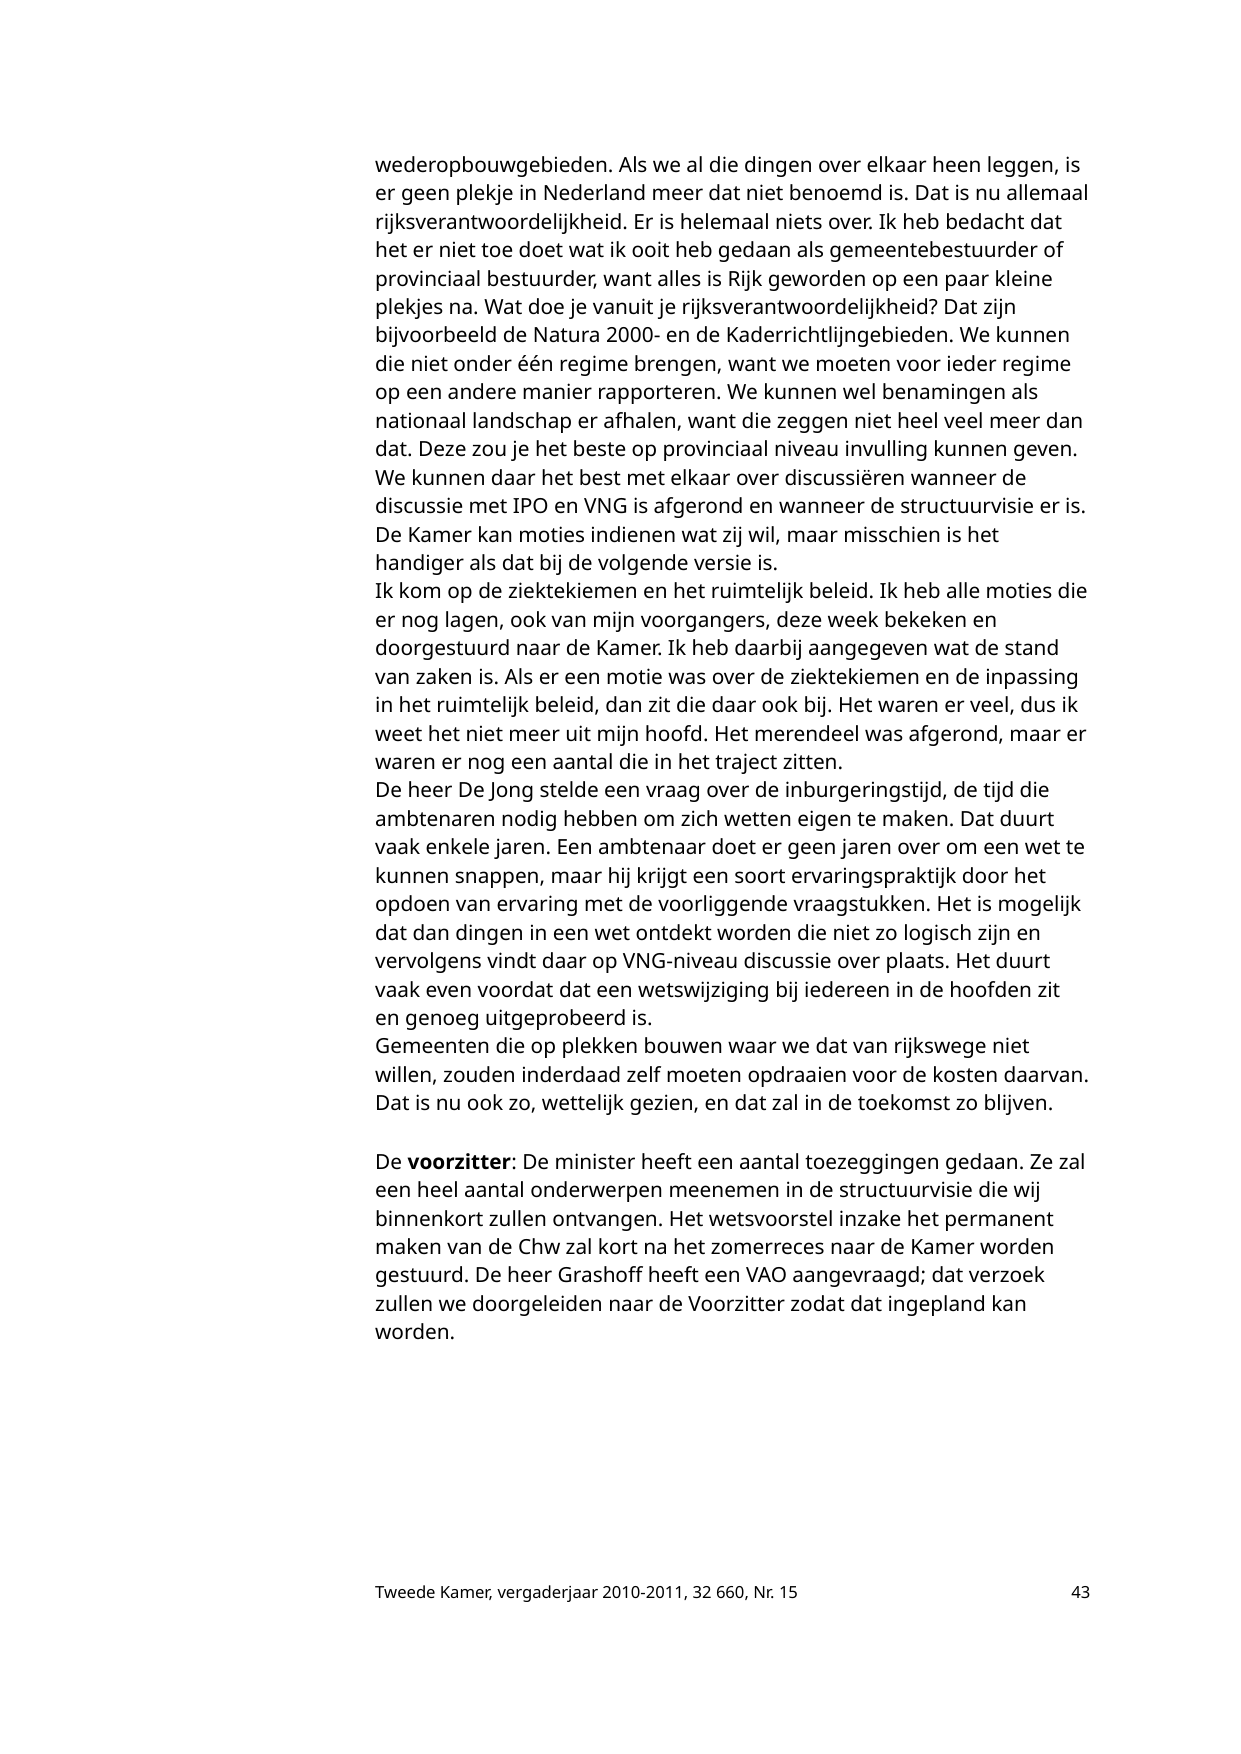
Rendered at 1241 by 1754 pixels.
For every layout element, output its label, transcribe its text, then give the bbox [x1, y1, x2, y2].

text De heer De Jong stelde een vraag over de inburgeringstijd, de tijd die ambtenaren nodig hebben om zich wetten eigen te maken. Dat duurt vaak enkele jaren. Een ambtenaar doet er geen jaren over om een wet te kunnen snappen, maar hij krijgt een soort ervaringspraktijk door het opdoen van ervaring met de voorliggende vraagstukken. Het is mogelijk dat dan dingen in een wet ontdekt worden die niet zo logisch zijn en vervolgens vindt daar op VNG-niveau discussie over plaats. Het duurt vaak even voordat dat een wetswijziging bij iedereen in de hoofden zit en genoeg uitgeprobeerd is. [375, 776, 1090, 1032]
text Gemeenten die op plekken bouwen waar we dat van rijkswege niet willen, zouden inderdaad zelf moeten opdraaien voor de kosten daarvan. Dat is nu ook zo, wettelijk gezien, en dat zal in de toekomst zo blijven. [375, 1032, 1090, 1117]
text wederopbouwgebieden. Als we al die dingen over elkaar heen leggen, is er geen plekje in Nederland meer dat niet benoemd is. Dat is nu allemaal rijksverantwoordelijkheid. Er is helemaal niets over. Ik heb bedacht dat het er niet toe doet wat ik ooit heb gedaan als gemeentebestuurder of provinciaal bestuurder, want alles is Rijk geworden op een paar kleine plekjes na. Wat doe je vanuit je rijksverantwoordelijkheid? Dat zijn bijvoorbeeld de Natura 2000- en de Kaderrichtlijngebieden. We kunnen die niet onder één regime brengen, want we moeten voor ieder regime op een andere manier rapporteren. We kunnen wel benamingen als nationaal landschap er afhalen, want die zeggen niet heel veel meer dan dat. Deze zou je het beste op provinciaal niveau invulling kunnen geven. We kunnen daar het best met elkaar over discussiëren wanneer de discussie met IPO en VNG is afgerond en wanneer de structuurvisie er is. De Kamer kan moties indienen wat zij wil, maar misschien is het handiger als dat bij de volgende versie is. [375, 150, 1090, 577]
text Ik kom op de ziektekiemen en het ruimtelijk beleid. Ik heb alle moties die er nog lagen, ook van mijn voorgangers, deze week bekeken en doorgestuurd naar de Kamer. Ik heb daarbij aangegeven wat de stand van zaken is. Als er een motie was over de ziektekiemen en de inpassing in het ruimtelijk beleid, dan zit die daar ook bij. Het waren er veel, dus ik weet het niet meer uit mijn hoofd. Het merendeel was afgerond, maar er waren er nog een aantal die in het traject zitten. [375, 577, 1090, 776]
text De voorzitter: De minister heeft een aantal toezeggingen gedaan. Ze zal een heel aantal onderwerpen meenemen in de structuurvisie die wij binnenkort zullen ontvangen. Het wetsvoorstel inzake het permanent maken van de Chw zal kort na het zomerreces naar de Kamer worden gestuurd. De heer Grashoff heeft een VAO aangevraagd; dat verzoek zullen we doorgeleiden naar de Voorzitter zodat dat ingepland kan worden. [375, 1147, 1090, 1346]
